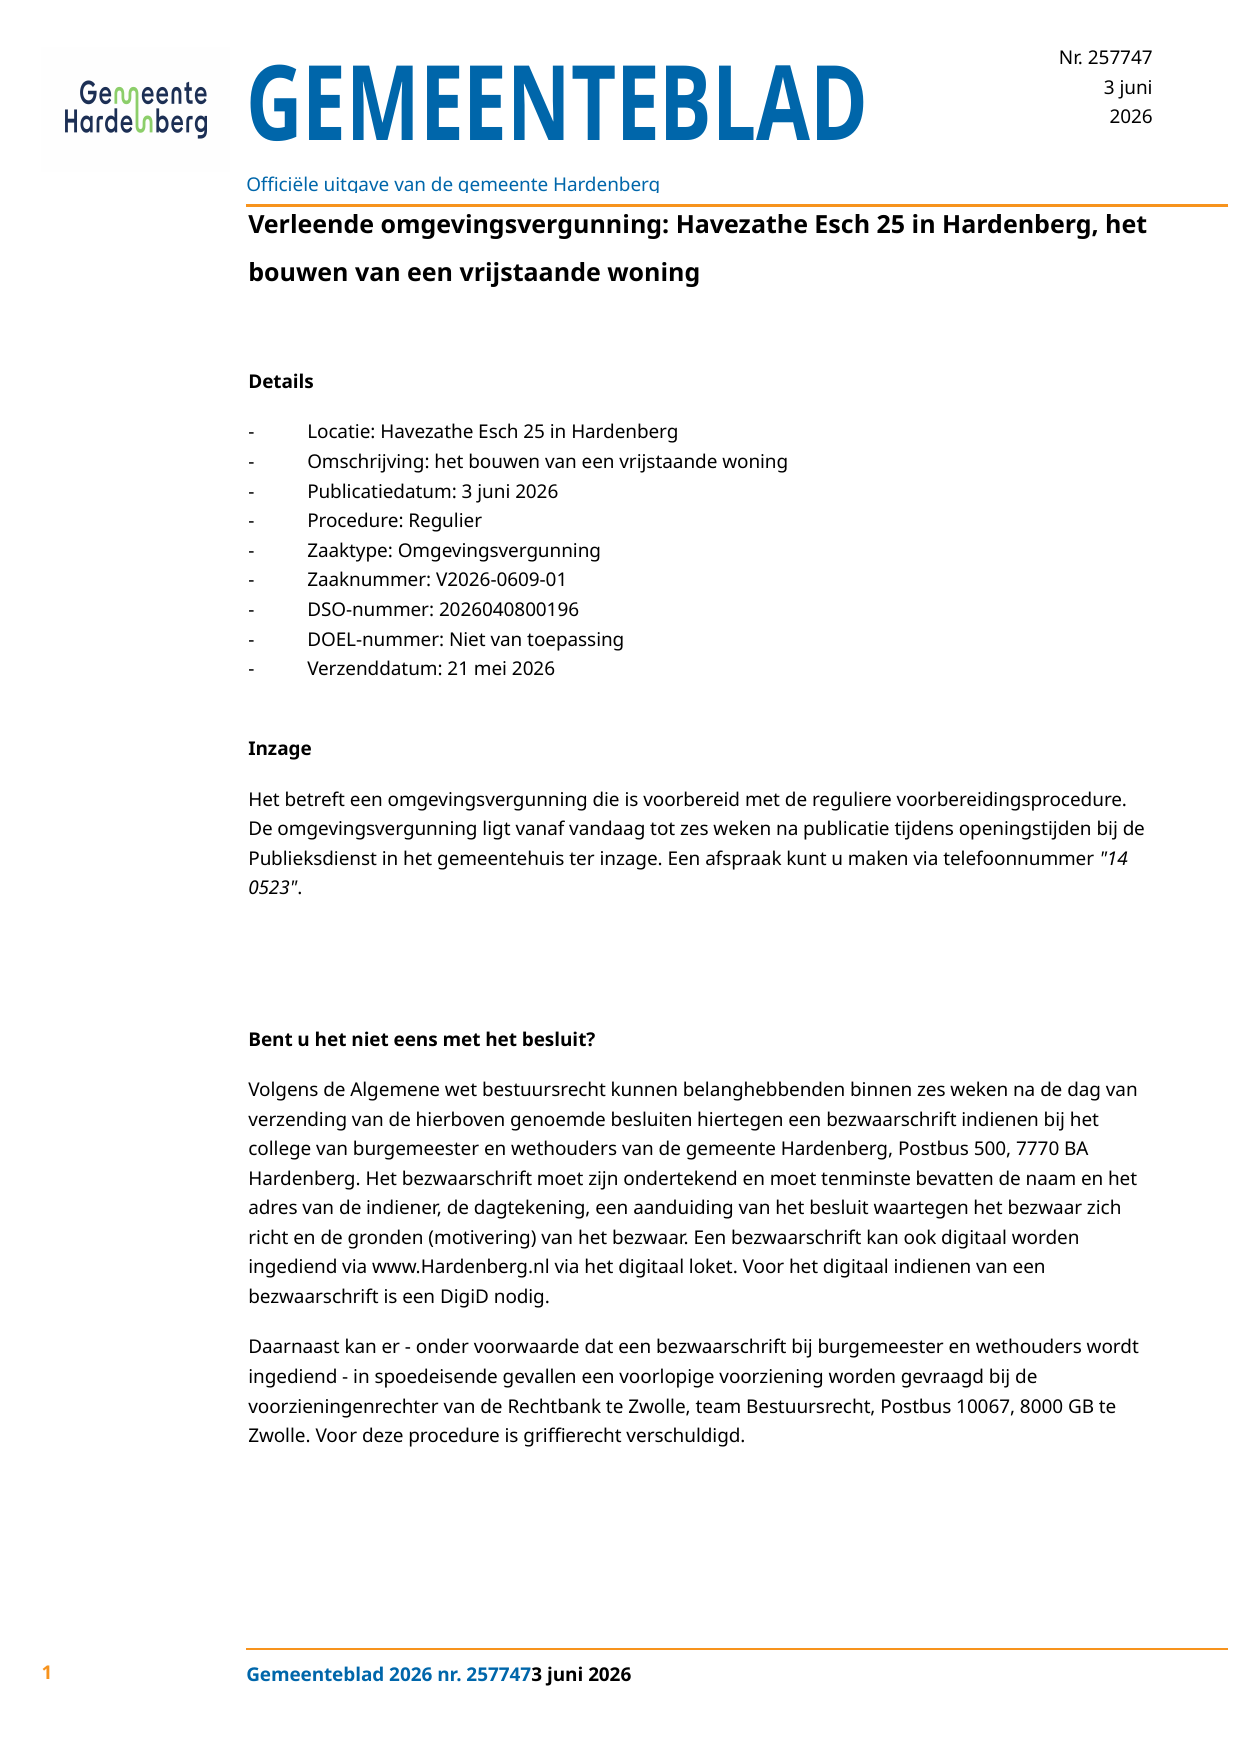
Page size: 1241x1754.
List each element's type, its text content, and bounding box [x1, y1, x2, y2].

list DOEL-nummer: Niet van toepassing [248, 626, 1152, 652]
text Inzage [248, 735, 1152, 761]
list Procedure: Regulier [248, 507, 1152, 533]
list DSO-nummer: 2026040800196 [248, 596, 1152, 622]
text Bent u het niet eens met het besluit? [248, 1026, 1152, 1052]
list Locatie: Havezathe Esch 25 in Hardenberg [248, 419, 1152, 444]
text Details [248, 368, 1152, 394]
list Omschrijving: het bouwen van een vrijstaande woning [248, 448, 1152, 474]
text Verleende omgevingsvergunning: Havezathe Esch 25 in Hardenberg, het bouwen van een vrijstaande woning [248, 207, 1152, 288]
list Verzenddatum: 21 mei 2026 [248, 655, 1152, 681]
text Volgens de Algemene wet bestuursrecht kunnen belanghebbenden binnen zes weken na de dag van verzending van de hierboven genoemde besluiten hiertegen een bezwaarschrift indienen bij het college van burgemeester en wethouders van de gemeente Hardenberg, Postbus 500, 7770 BA Hardenberg. Het bezwaarschrift moet zijn ondertekend en moet tenminste bevatten de naam en het adres van de indiener, de dagtekening, een aanduiding van het besluit waartegen het bezwaar zich richt en de gronden (motivering) van het bezwaar. Een bezwaarschrift kan ook digitaal worden ingediend via www.Hardenberg.nl via het digitaal loket. Voor het digitaal indienen van een bezwaarschrift is een DigiD nodig. [248, 1076, 1152, 1309]
list Publicatiedatum: 3 juni 2026 [248, 478, 1152, 504]
picture [41, 47, 231, 172]
text Daarnaast kan er - onder voorwaarde dat een bezwaarschrift bij burgemeester en wethouders wordt ingediend - in spoedeisende gevallen een voorlopige voorziening worden gevraagd bij de voorzieningenrechter van de Rechtbank te Zwolle, team Bestuursrecht, Postbus 10067, 8000 GB te Zwolle. Voor deze procedure is griffierecht verschuldigd. [248, 1334, 1152, 1448]
text Het betreft een omgevingsvergunning die is voorbereid met de reguliere voorbereidingsprocedure. De omgevingsvergunning ligt vanaf vandaag tot zes weken na publicatie tijdens openingstijden bij de Publieksdienst in het gemeentehuis ter inzage. Een afspraak kunt u maken via telefoonnummer "14 0523". [248, 786, 1152, 900]
list Zaaknummer: V2026-0609-01 [248, 567, 1152, 592]
list Zaaktype: Omgevingsvergunning [248, 537, 1152, 563]
